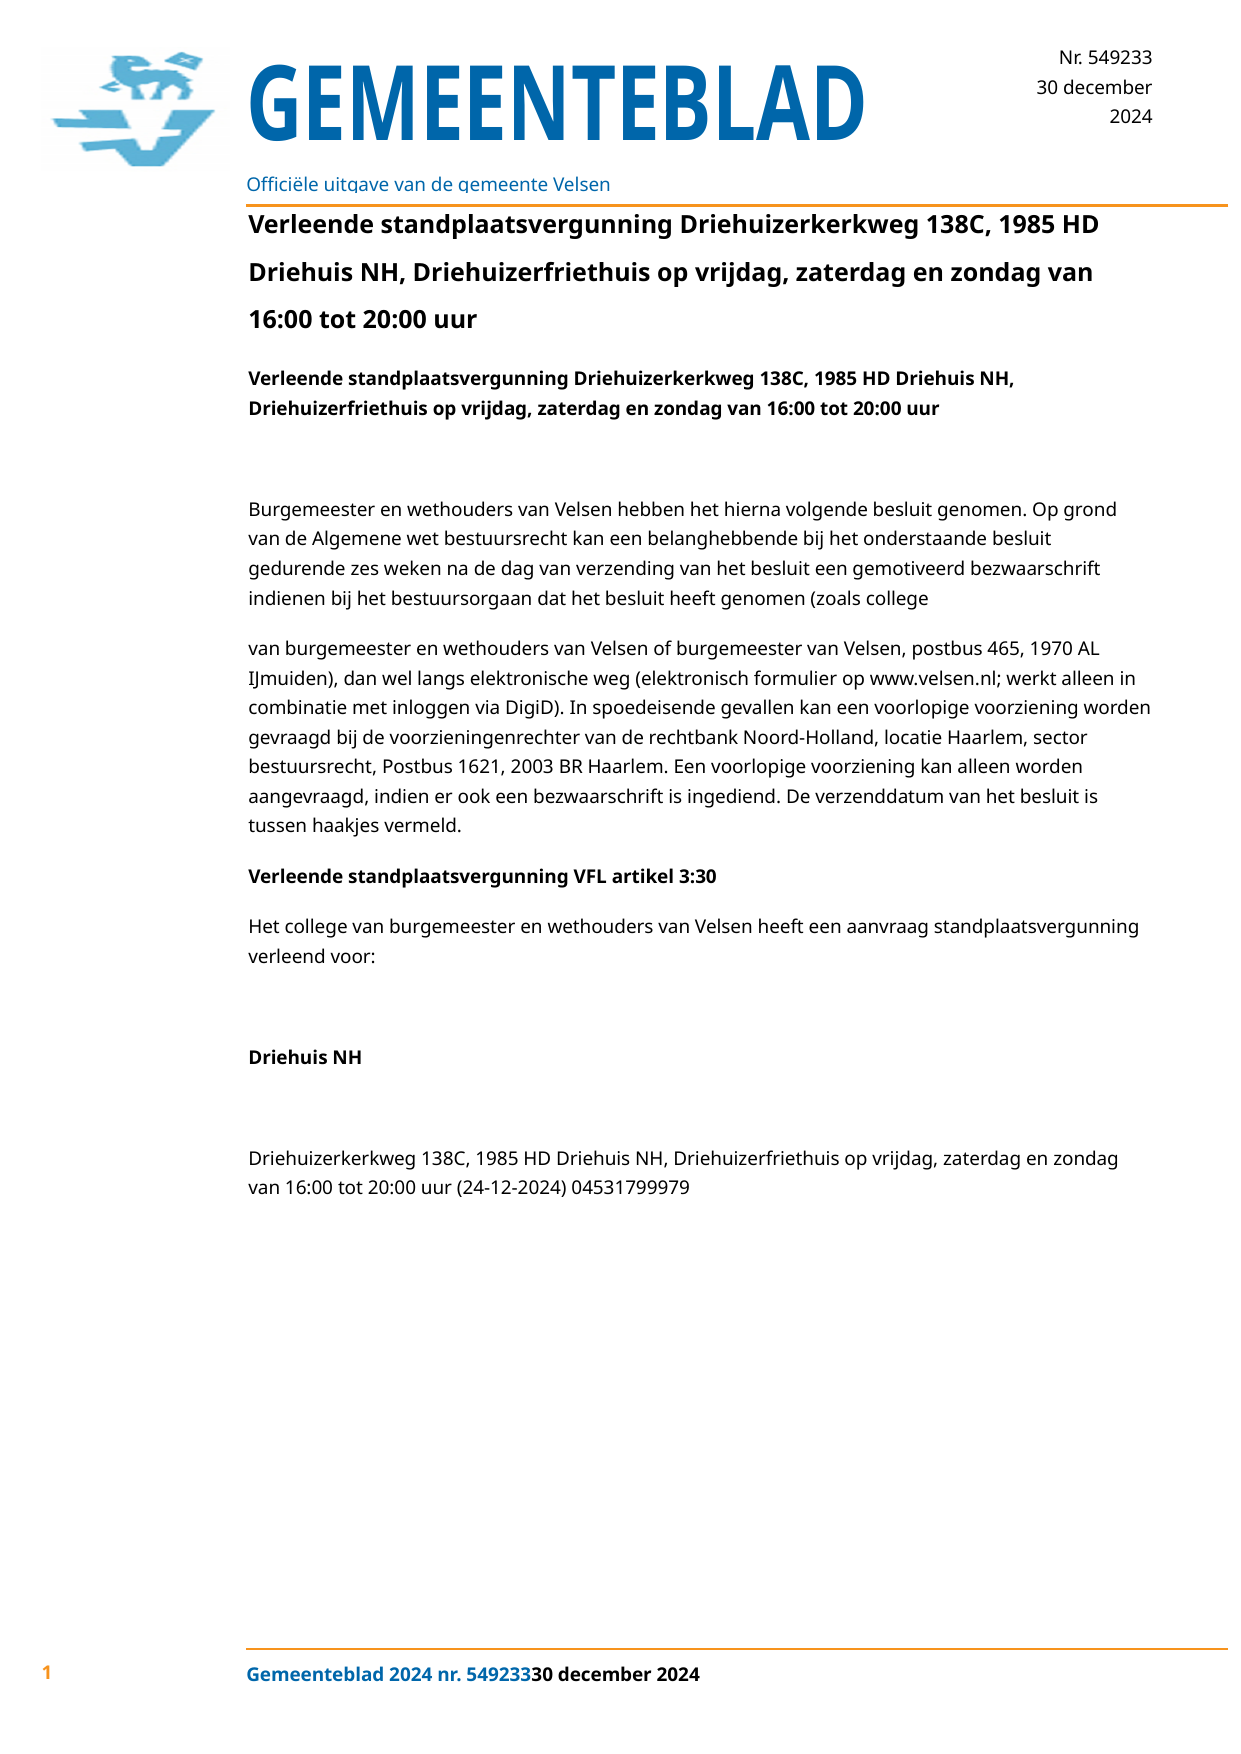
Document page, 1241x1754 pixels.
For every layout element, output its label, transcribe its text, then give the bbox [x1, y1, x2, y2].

text Driehuizerkerkweg 138C, 1985 HD Driehuis NH, Driehuizerfriethuis op vrijdag, zaterdag en zondag van 16:00 tot 20:00 uur (24-12-2024) 04531799979 [248, 1145, 1152, 1200]
text Verleende standplaatsvergunning Driehuizerkerkweg 138C, 1985 HD Driehuis NH, Driehuizerfriethuis op vrijdag, zaterdag en zondag van 16:00 tot 20:00 uur [248, 366, 1152, 421]
text Het college van burgemeester en wethouders van Velsen heeft een aanvraag standplaatsvergunning verleend voor: [248, 913, 1152, 969]
text van burgemeester en wethouders van Velsen of burgemeester van Velsen, postbus 465, 1970 AL IJmuiden), dan wel langs elektronische weg (elektronisch formulier op www.velsen.nl; werkt alleen in combinatie met inloggen via DigiD). In spoedeisende gevallen kan een voorlopige voorziening worden gevraagd bij de voorzieningenrechter van de rechtbank Noord-Holland, locatie Haarlem, sector bestuursrecht, Postbus 1621, 2003 BR Haarlem. Een voorlopige voorziening kan alleen worden aangevraagd, indien er ook een bezwaarschrift is ingediend. De verzenddatum van het besluit is tussen haakjes vermeld. [248, 635, 1152, 838]
text Burgemeester en wethouders van Velsen hebben het hierna volgende besluit genomen. Op grond van de Algemene wet bestuursrecht kan een belanghebbende bij het onderstaande besluit gedurende zes weken na de dag van verzending van het besluit een gemotiveerd bezwaarschrift indienen bij het bestuursorgaan dat het besluit heeft genomen (zoals college [248, 496, 1152, 610]
text Verleende standplaatsvergunning Driehuizerkerkweg 138C, 1985 HD Driehuis NH, Driehuizerfriethuis op vrijdag, zaterdag en zondag van 16:00 tot 20:00 uur [248, 207, 1152, 336]
picture [41, 47, 231, 172]
text Driehuis NH [248, 1044, 1152, 1069]
text Verleende standplaatsvergunning VFL artikel 3:30 [248, 863, 1152, 889]
